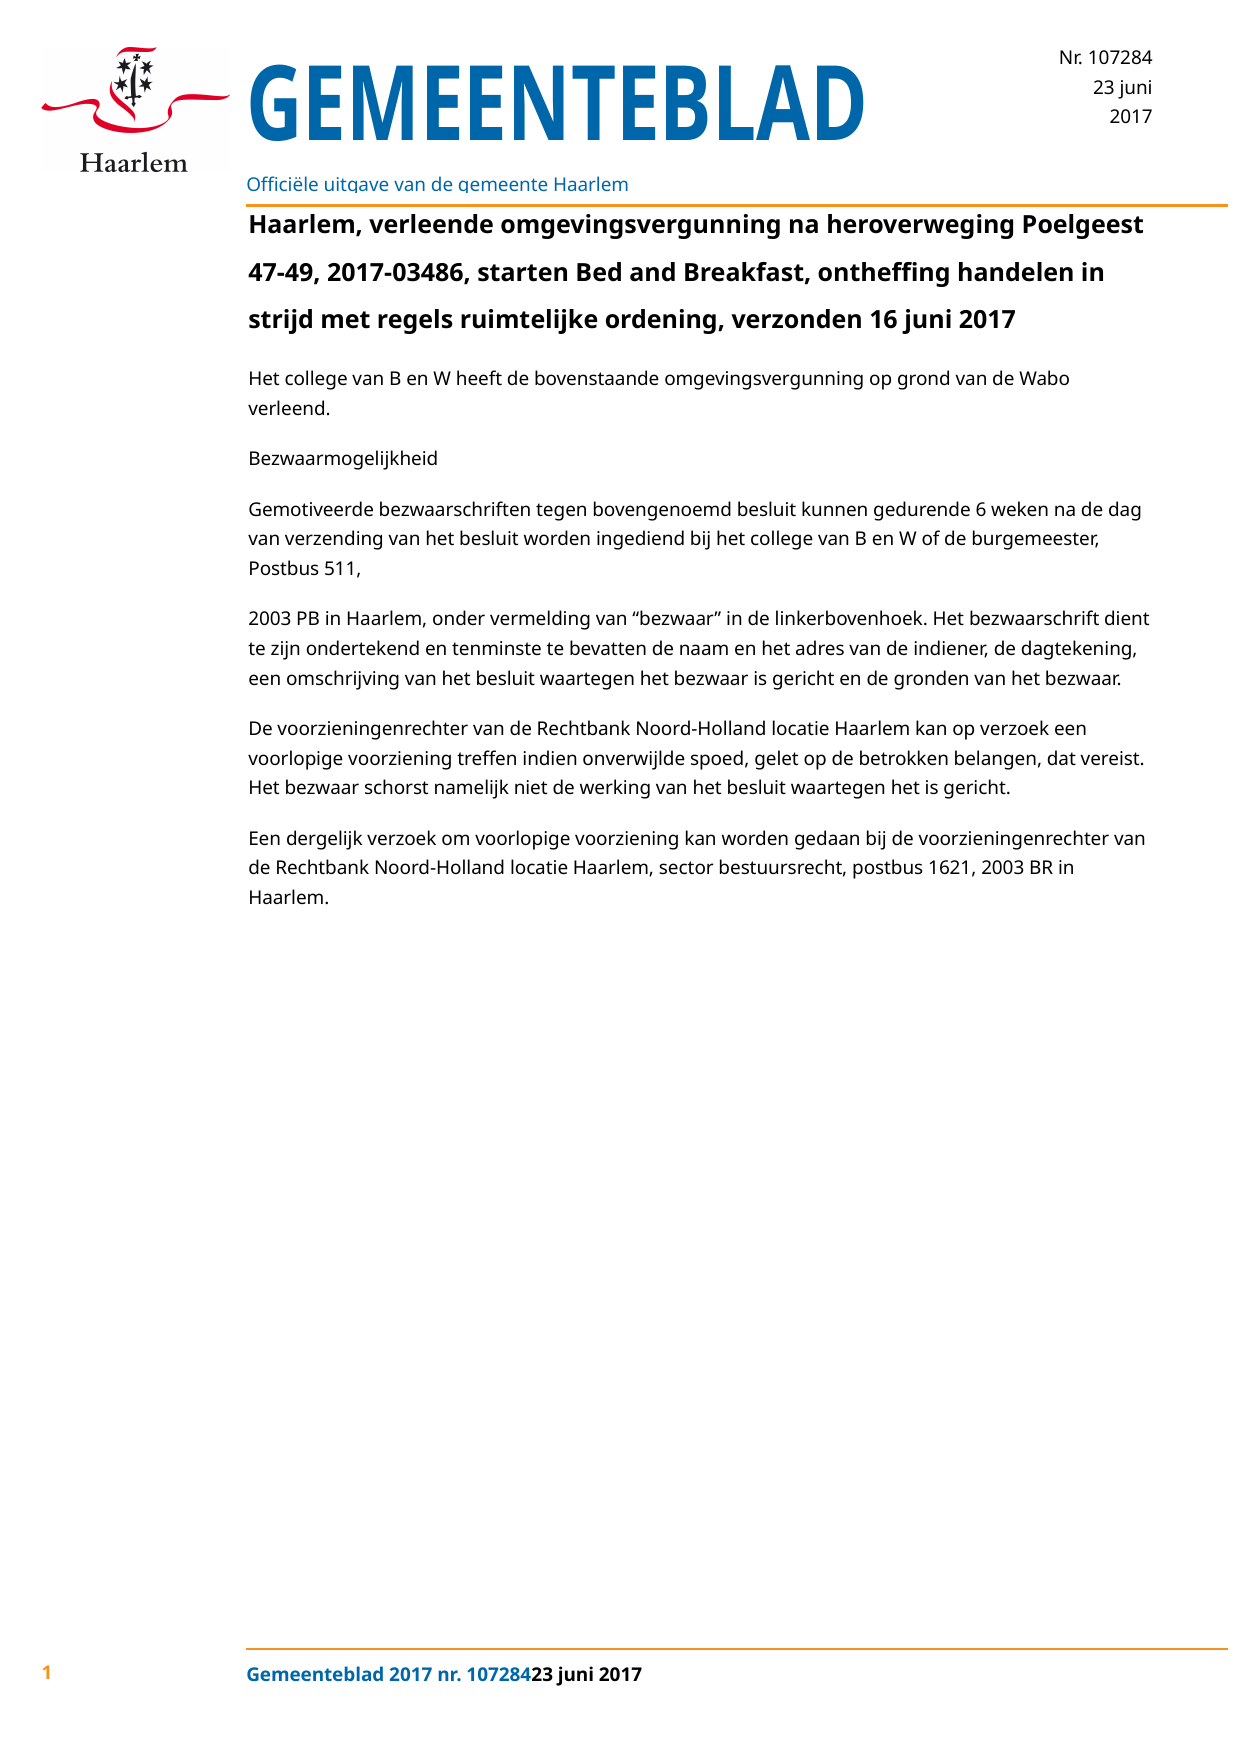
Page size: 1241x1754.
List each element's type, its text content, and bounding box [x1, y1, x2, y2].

text Een dergelijk verzoek om voorlopige voorziening kan worden gedaan bij de voorzieningenrechter van de Rechtbank Noord-Holland locatie Haarlem, sector bestuursrecht, postbus 1621, 2003 BR in Haarlem. [248, 825, 1152, 909]
text De voorzieningenrechter van de Rechtbank Noord-Holland locatie Haarlem kan op verzoek een voorlopige voorziening treffen indien onverwijlde spoed, gelet op de betrokken belangen, dat vereist. Het bezwaar schorst namelijk niet de werking van het besluit waartegen het is gericht. [248, 715, 1152, 800]
text Bezwaarmogelijkheid [248, 446, 1152, 471]
picture [41, 47, 231, 172]
text Het college van B en W heeft de bovenstaande omgevingsvergunning op grond van de Wabo verleend. [248, 366, 1152, 421]
text Haarlem, verleende omgevingsvergunning na heroverweging Poelgeest 47-49, 2017-03486, starten Bed and Breakfast, ontheffing handelen in strijd met regels ruimtelijke ordening, verzonden 16 juni 2017 [248, 207, 1152, 336]
text Gemotiveerde bezwaarschriften tegen bovengenoemd besluit kunnen gedurende 6 weken na de dag van verzending van het besluit worden ingediend bij het college van B en W of de burgemeester, Postbus 511, [248, 496, 1152, 581]
text 2003 PB in Haarlem, onder vermelding van “bezwaar” in de linkerbovenhoek. Het bezwaarschrift dient te zijn ondertekend en tenminste te bevatten de naam en het adres van de indiener, de dagtekening, een omschrijving van het besluit waartegen het bezwaar is gericht en de gronden van het bezwaar. [248, 606, 1152, 690]
